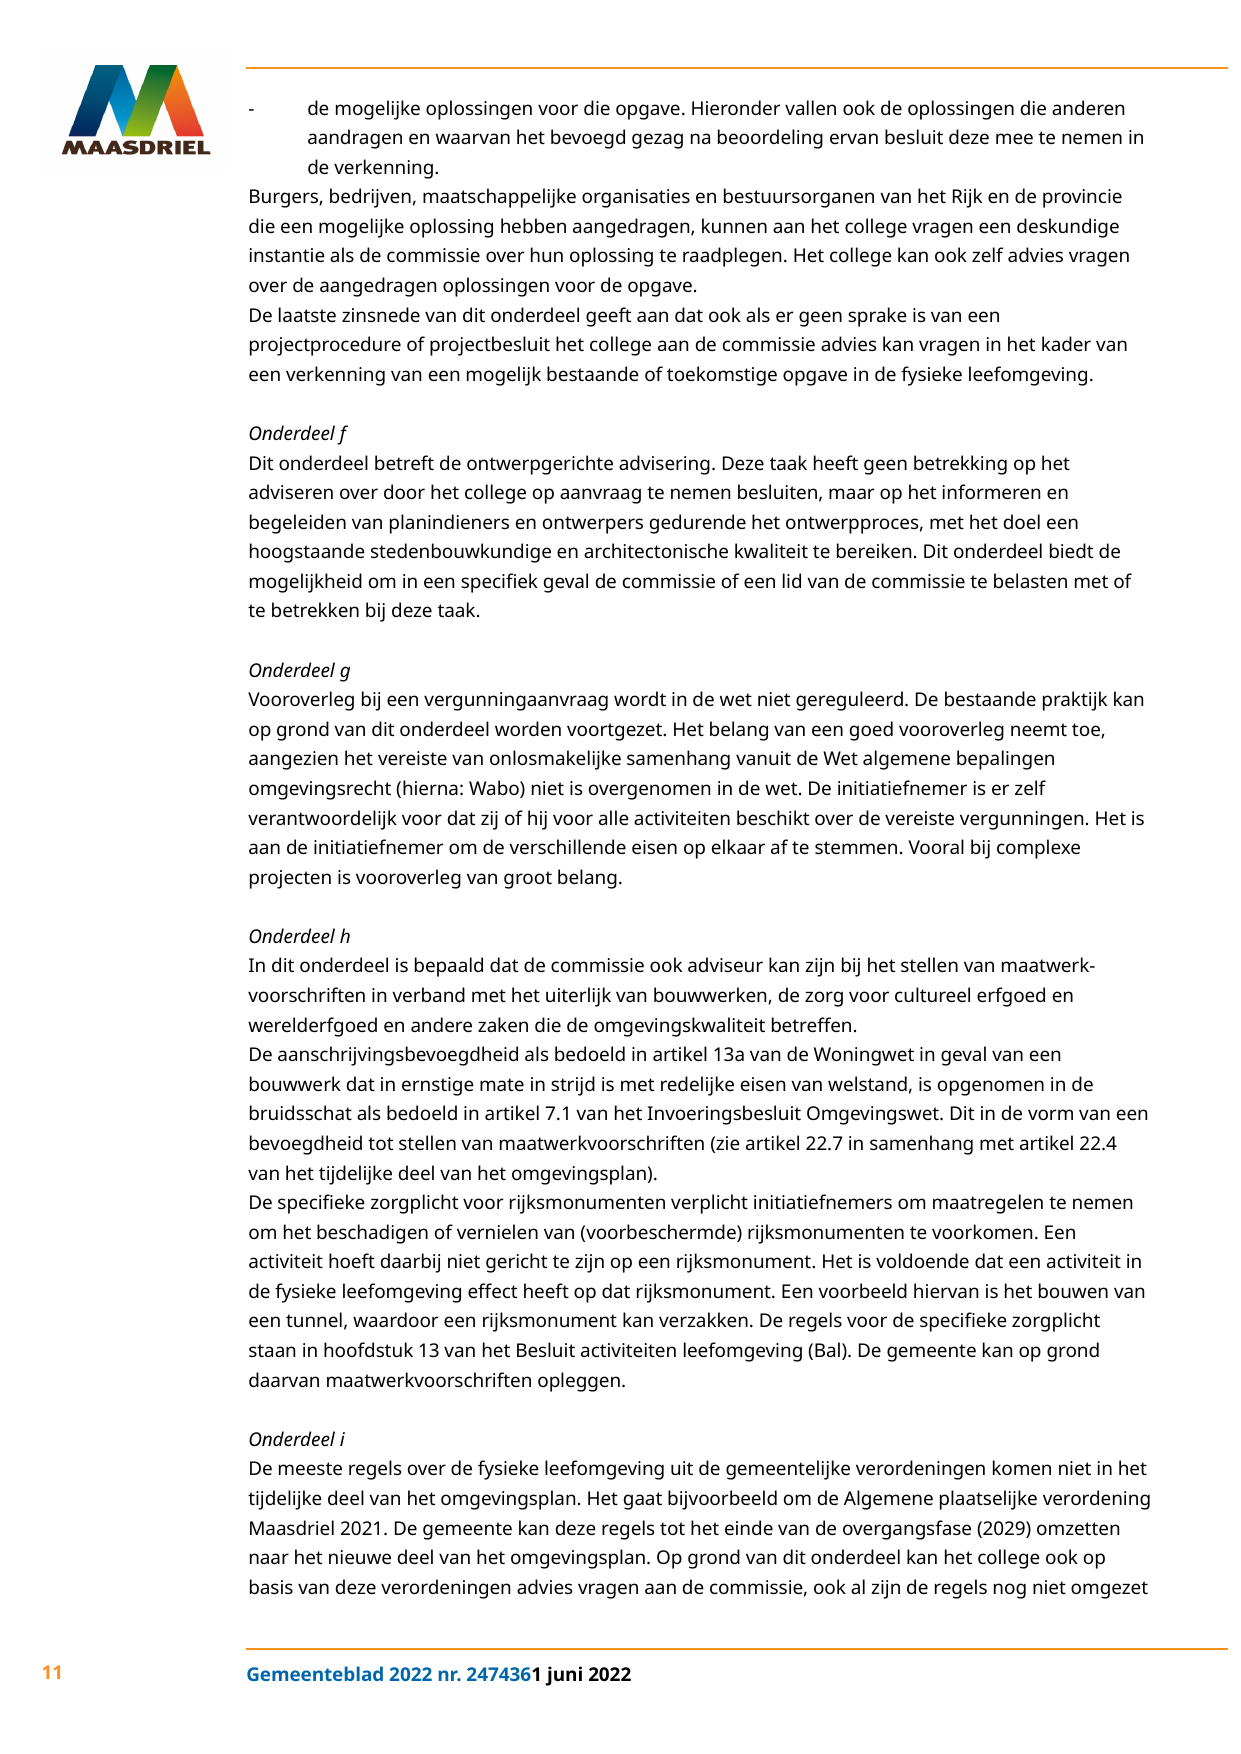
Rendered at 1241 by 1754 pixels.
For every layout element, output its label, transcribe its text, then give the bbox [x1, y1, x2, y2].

text Vooroverleg bij een vergunningaanvraag wordt in de wet niet gereguleerd. De bestaande praktijk kan op grond van dit onderdeel worden voortgezet. Het belang van een goed vooroverleg neemt toe, aangezien het vereiste van onlosmakelijke samenhang vanuit de Wet algemene bepalingen omgevingsrecht (hierna: Wabo) niet is overgenomen in de wet. De initiatiefnemer is er zelf verantwoordelijk voor dat zij of hij voor alle activiteiten beschikt over de vereiste vergunningen. Het is aan de initiatiefnemer om de verschillende eisen op elkaar af te stemmen. Vooral bij complexe projecten is vooroverleg van groot belang. [248, 686, 1152, 890]
text Onderdeel g [248, 657, 1152, 683]
text Dit onderdeel betreft de ontwerpgerichte advisering. Deze taak heeft geen betrekking op het adviseren over door het college op aanvraag te nemen besluiten, maar op het informeren en begeleiden van planindieners en ontwerpers gedurende het ontwerpproces, met het doel een hoogstaande stedenbouwkundige en architectonische kwaliteit te bereiken. Dit onderdeel biedt de mogelijkheid om in een specifiek geval de commissie of een lid van de commissie te belasten met of te betrekken bij deze taak. [248, 450, 1152, 623]
text De laatste zinsnede van dit onderdeel geeft aan dat ook als er geen sprake is van een projectprocedure of projectbesluit het college aan de commissie advies kan vragen in het kader van een verkenning van een mogelijk bestaande of toekomstige opgave in de fysieke leefomgeving. [248, 302, 1152, 387]
text In dit onderdeel is bepaald dat de commissie ook adviseur kan zijn bij het stellen van maatwerk-voorschriften in verband met het uiterlijk van bouwwerken, de zorg voor cultureel erfgoed en werelderfgoed en andere zaken die de omgevingskwaliteit betreffen. [248, 953, 1152, 1038]
text De aanschrijvingsbevoegdheid als bedoeld in artikel 13a van de Woningwet in geval van een bouwwerk dat in ernstige mate in strijd is met redelijke eisen van welstand, is opgenomen in de bruidsschat als bedoeld in artikel 7.1 van het Invoeringsbesluit Omgevingswet. Dit in de vorm van een bevoegdheid tot stellen van maatwerkvoorschriften (zie artikel 22.7 in samenhang met artikel 22.4 van het tijdelijke deel van het omgevingsplan). [248, 1041, 1152, 1186]
text Onderdeel f [248, 420, 1152, 446]
text De meeste regels over de fysieke leefomgeving uit de gemeentelijke verordeningen komen niet in het tijdelijke deel van het omgevingsplan. Het gaat bijvoorbeeld om de Algemene plaatselijke verordening Maasdriel 2021. De gemeente kan deze regels tot het einde van de overgangsfase (2029) omzetten naar het nieuwe deel van het omgevingsplan. Op grond van dit onderdeel kan het college ook op basis van deze verordeningen advies vragen aan de commissie, ook al zijn de regels nog niet omgezet [248, 1456, 1152, 1600]
text De specifieke zorgplicht voor rijksmonumenten verplicht initiatiefnemers om maatregelen te nemen om het beschadigen of vernielen van (voorbeschermde) rijksmonumenten te voorkomen. Een activiteit hoeft daarbij niet gericht te zijn op een rijksmonument. Het is voldoende dat een activiteit in de fysieke leefomgeving effect heeft op dat rijksmonument. Een voorbeeld hiervan is het bouwen van een tunnel, waardoor een rijksmonument kan verzakken. De regels voor de specifieke zorgplicht staan in hoofdstuk 13 van het Besluit activiteiten leefomgeving (Bal). De gemeente kan op grond daarvan maatwerkvoorschriften opleggen. [248, 1189, 1152, 1393]
list de mogelijke oplossingen voor die opgave. Hieronder vallen ook de oplossingen die anderen aandragen en waarvan het bevoegd gezag na beoordeling ervan besluit deze mee te nemen in de verkenning. [248, 95, 1152, 180]
picture [41, 47, 231, 172]
text Onderdeel h [248, 923, 1152, 949]
text Onderdeel i [248, 1426, 1152, 1452]
text Burgers, bedrijven, maatschappelijke organisaties en bestuursorganen van het Rijk en de provincie die een mogelijke oplossing hebben aangedragen, kunnen aan het college vragen een deskundige instantie als de commissie over hun oplossing te raadplegen. Het college kan ook zelf advies vragen over de aangedragen oplossingen voor de opgave. [248, 183, 1152, 298]
